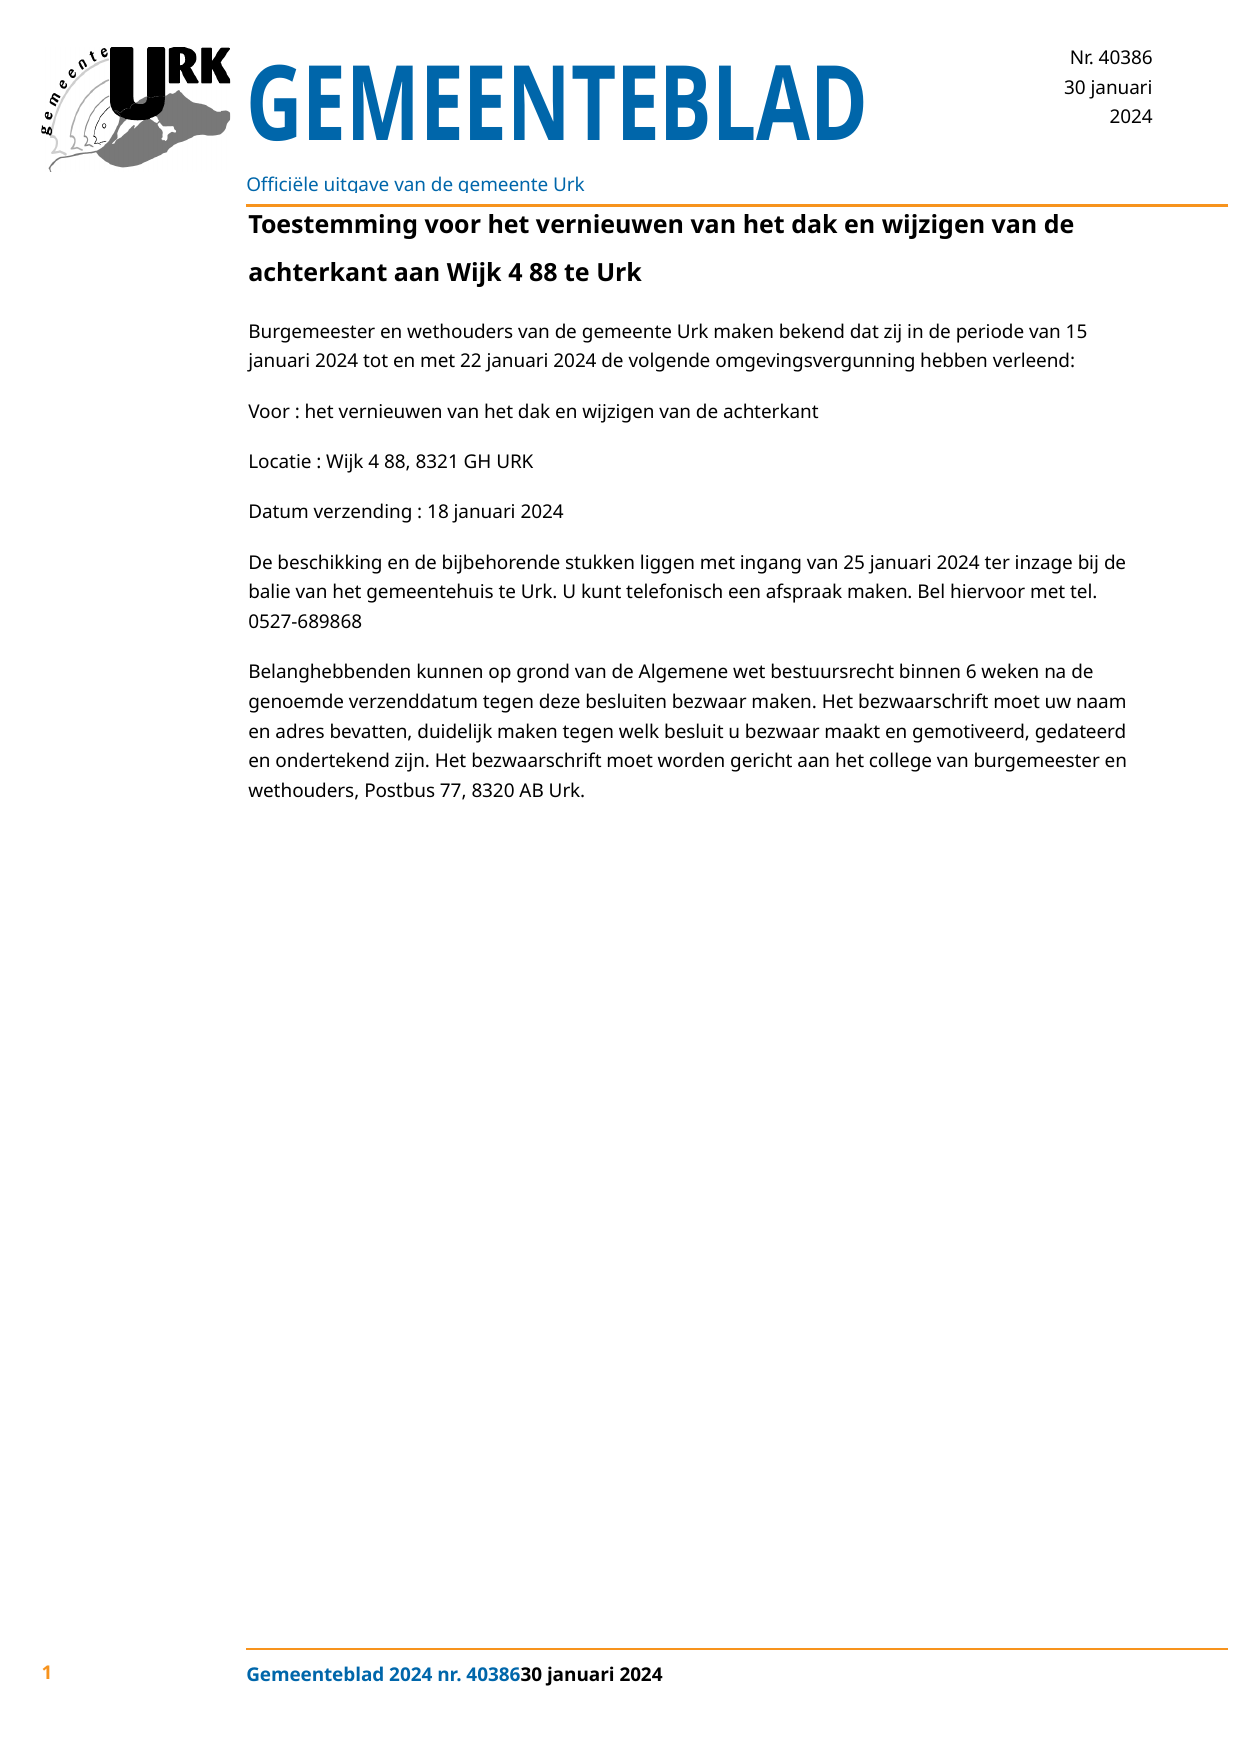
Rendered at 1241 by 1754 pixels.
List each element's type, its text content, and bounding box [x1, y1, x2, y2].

text Toestemming voor het vernieuwen van het dak en wijzigen van de achterkant aan Wijk 4 88 te Urk [248, 207, 1152, 288]
text De beschikking en de bijbehorende stukken liggen met ingang van 25 januari 2024 ter inzage bij de balie van het gemeentehuis te Urk. U kunt telefonisch een afspraak maken. Bel hiervoor met tel. 0527-689868 [248, 549, 1152, 634]
text Datum verzending : 18 januari 2024 [248, 499, 1152, 524]
text Belanghebbenden kunnen op grond van de Algemene wet bestuursrecht binnen 6 weken na de genoemde verzenddatum tegen deze besluiten bezwaar maken. Het bezwaarschrift moet uw naam en adres bevatten, duidelijk maken tegen welk besluit u bezwaar maakt en gemotiveerd, gedateerd en ondertekend zijn. Het bezwaarschrift moet worden gericht aan het college van burgemeester en wethouders, Postbus 77, 8320 AB Urk. [248, 659, 1152, 803]
text Locatie : Wijk 4 88, 8321 GH URK [248, 448, 1152, 474]
text Voor : het vernieuwen van het dak en wijzigen van de achterkant [248, 398, 1152, 424]
text Burgemeester en wethouders van de gemeente Urk maken bekend dat zij in de periode van 15 januari 2024 tot en met 22 januari 2024 de volgende omgevingsvergunning hebben verleend: [248, 318, 1152, 373]
picture [41, 47, 231, 172]
